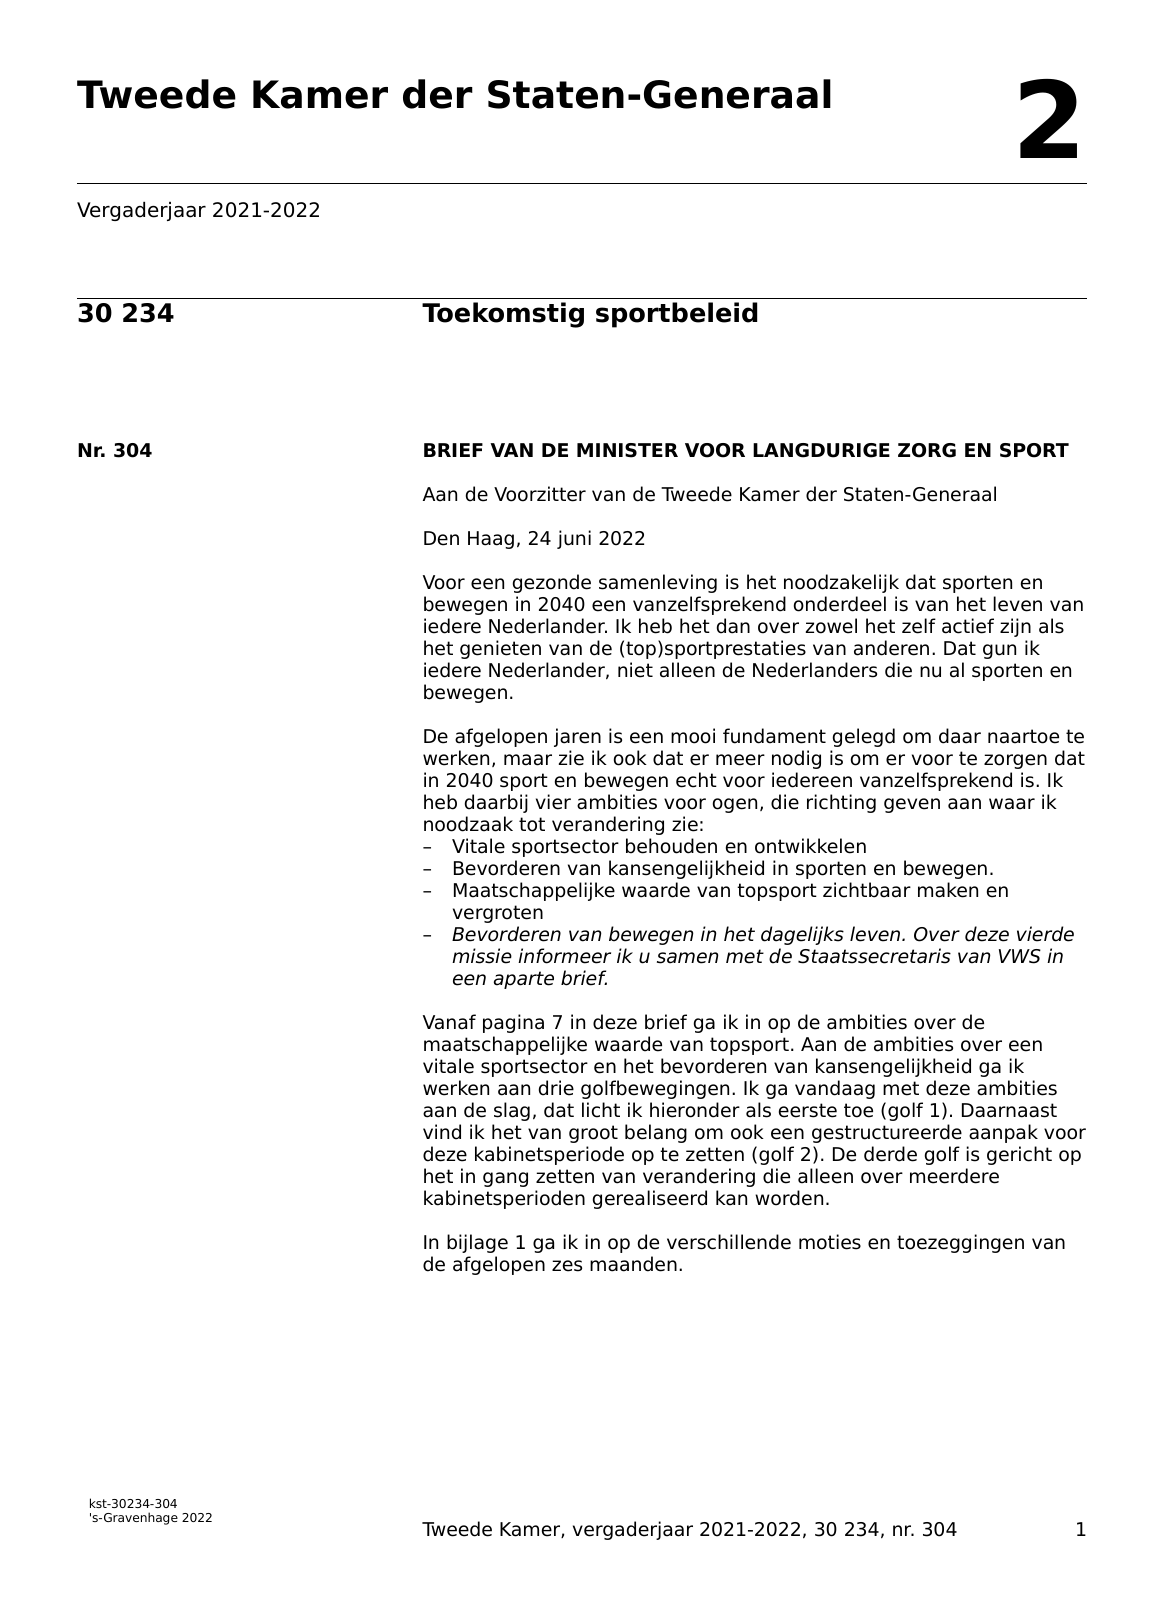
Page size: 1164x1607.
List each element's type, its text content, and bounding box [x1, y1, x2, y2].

text – Maatschappelijke waarde van topsport zichtbaar maken en vergroten [422, 880, 1087, 924]
text kst-30234-304 [88, 1497, 323, 1511]
text – Bevorderen van kansengelijkheid in sporten en bewegen. [422, 858, 1087, 880]
subtitle 30 234 Toekomstig sportbeleid [77, 299, 1087, 329]
text Voor een gezonde samenleving is het noodzakelijk dat sporten en bewegen in 2040 een vanzelfsprekend onderdeel is van het leven van iedere Nederlander. Ik heb het dan over zowel het zelf actief zijn als het genieten van de (top)sportprestaties van anderen. Dat gun ik iedere Nederlander, niet alleen de Nederlanders die nu al sporten en bewegen. [422, 572, 1087, 704]
table_header 2 [886, 59, 1087, 183]
text – Bevorderen van bewegen in het dagelijks leven. Over deze vierde missie informeer ik u samen met de Staatssecretaris van VWS in een aparte brief. [422, 924, 1087, 990]
text In bijlage 1 ga ik in op de verschillende moties en toezeggingen van de afgelopen zes maanden. [422, 1232, 1087, 1276]
table_cell Vergaderjaar 2021-2022 [77, 184, 1087, 298]
text Den Haag, 24 juni 2022 [422, 528, 1087, 550]
text Vanaf pagina 7 in deze brief ga ik in op de ambities over de maatschappelijke waarde van topsport. Aan de ambities over een vitale sportsector en het bevorderen van kansengelijkheid ga ik werken aan drie golfbewegingen. Ik ga vandaag met deze ambities aan de slag, dat licht ik hieronder als eerste toe (golf 1). Daarnaast vind ik het van groot belang om ook een gestructureerde aanpak voor deze kabinetsperiode op te zetten (golf 2). De derde golf is gericht op het in gang zetten van verandering die alleen over meerdere kabinetsperioden gerealiseerd kan worden. [422, 1012, 1087, 1210]
table_header Tweede Kamer der Staten-Generaal [77, 59, 886, 183]
subtitle Nr. 304 BRIEF VAN DE MINISTER VOOR LANGDURIGE ZORG EN SPORT [77, 440, 1087, 462]
text 's-Gravenhage 2022 [88, 1511, 323, 1525]
text Aan de Voorzitter van de Tweede Kamer der Staten-Generaal [422, 484, 1087, 506]
text De afgelopen jaren is een mooi fundament gelegd om daar naartoe te werken, maar zie ik ook dat er meer nodig is om er voor te zorgen dat in 2040 sport en bewegen echt voor iedereen vanzelfsprekend is. Ik heb daarbij vier ambities voor ogen, die richting geven aan waar ik noodzaak tot verandering zie: [422, 726, 1087, 836]
text – Vitale sportsector behouden en ontwikkelen [422, 836, 1087, 858]
